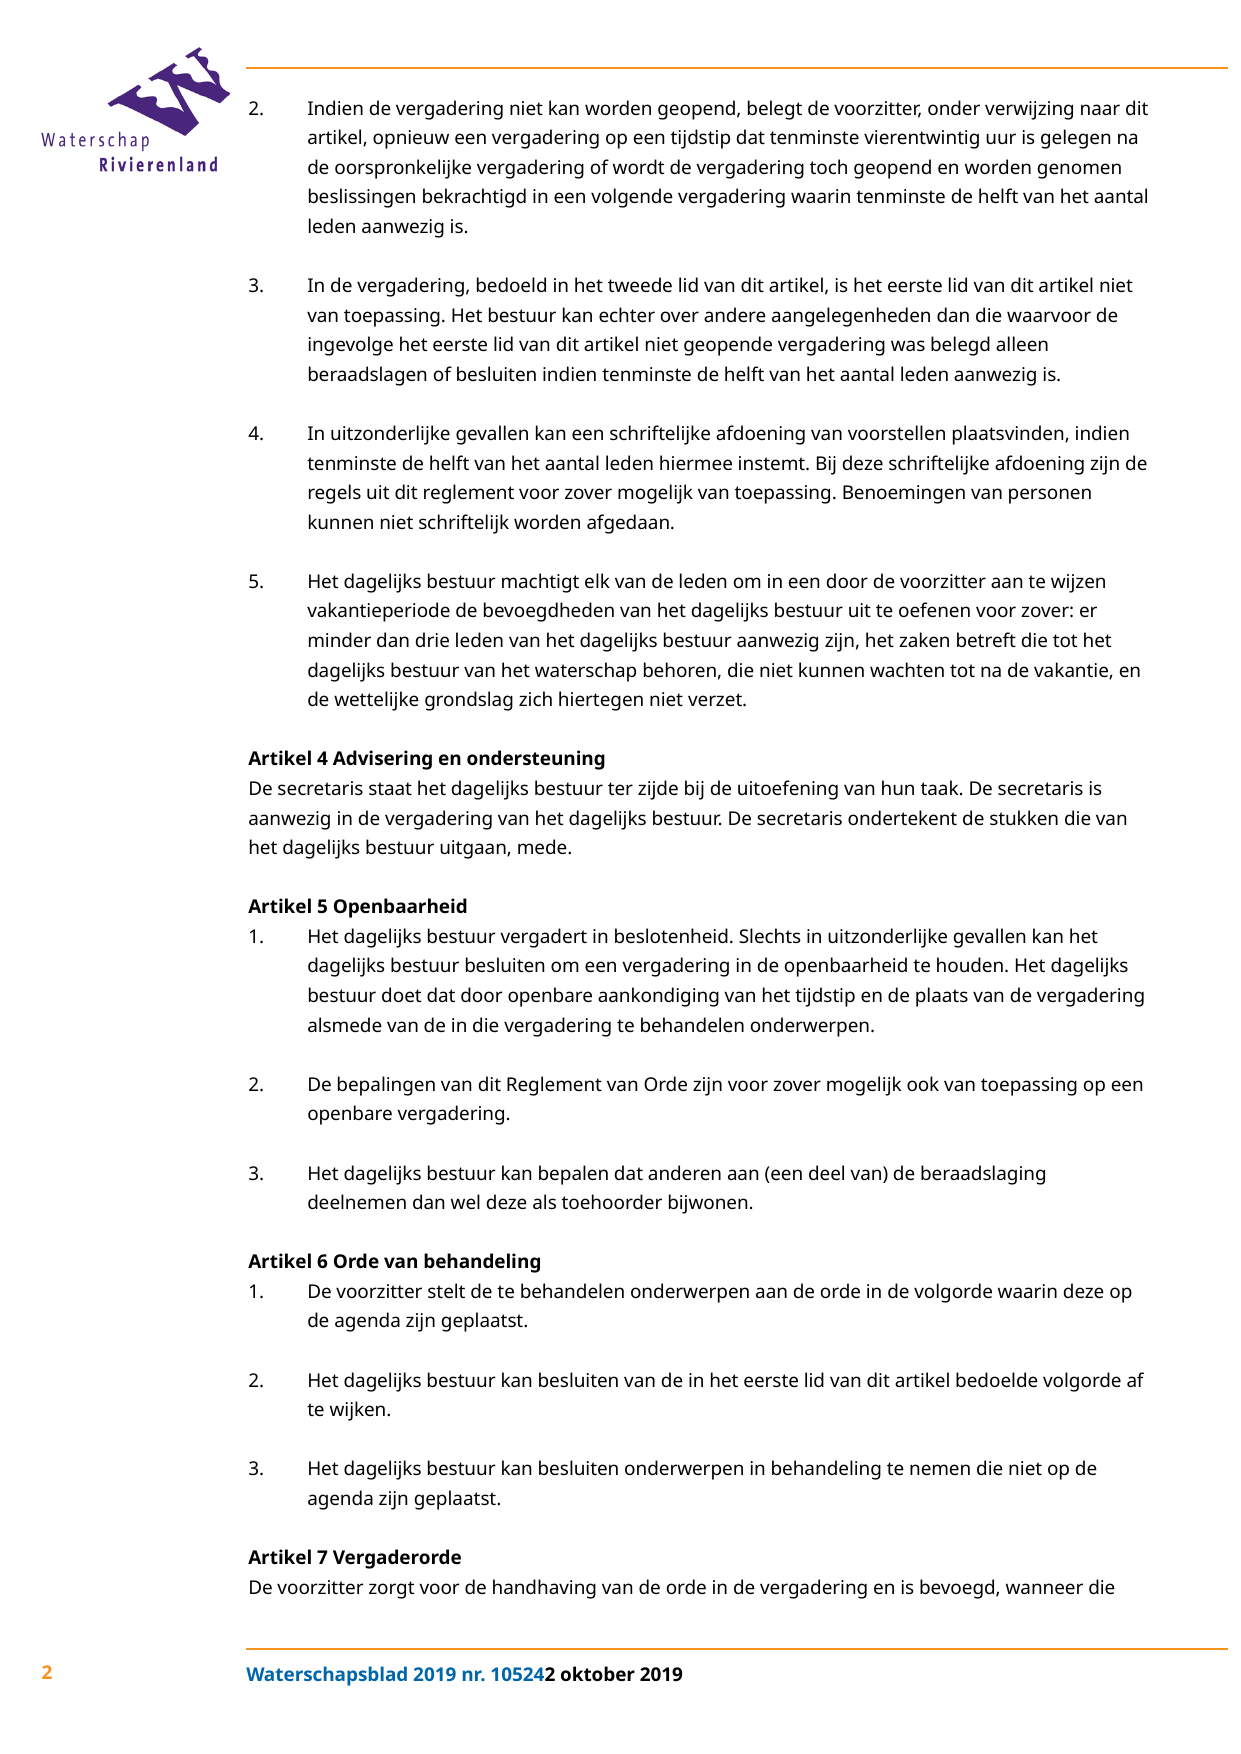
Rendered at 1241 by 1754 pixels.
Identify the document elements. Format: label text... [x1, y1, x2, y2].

list In de vergadering, bedoeld in het tweede lid van dit artikel, is het eerste lid van dit artikel niet van toepassing. Het bestuur kan echter over andere aangelegenheden dan die waarvoor de ingevolge het eerste lid van dit artikel niet geopende vergadering was belegd alleen beraadslagen of besluiten indien tenminste de helft van het aantal leden aanwezig is. [248, 272, 1152, 387]
text De secretaris staat het dagelijks bestuur ter zijde bij de uitoefening van hun taak. De secretaris is aanwezig in de vergadering van het dagelijks bestuur. De secretaris ondertekent de stukken die van het dagelijks bestuur uitgaan, mede. [248, 775, 1152, 860]
list Het dagelijks bestuur kan besluiten van de in het eerste lid van dit artikel bedoelde volgorde af te wijken. [248, 1367, 1152, 1422]
text Artikel 5 Openbaarheid [248, 893, 1152, 919]
list Het dagelijks bestuur machtigt elk van de leden om in een door de voorzitter aan te wijzen vakantieperiode de bevoegdheden van het dagelijks bestuur uit te oefenen voor zover: er minder dan drie leden van het dagelijks bestuur aanwezig zijn, het zaken betreft die tot het dagelijks bestuur van het waterschap behoren, die niet kunnen wachten tot na de vakantie, en de wettelijke grondslag zich hiertegen niet verzet. [248, 568, 1152, 712]
list De bepalingen van dit Reglement van Orde zijn voor zover mogelijk ook van toepassing op een openbare vergadering. [248, 1071, 1152, 1126]
list Indien de vergadering niet kan worden geopend, belegt de voorzitter, onder verwijzing naar dit artikel, opnieuw een vergadering op een tijdstip dat tenminste vierentwintig uur is gelegen na de oorspronkelijke vergadering of wordt de vergadering toch geopend en worden genomen beslissingen bekrachtigd in een volgende vergadering waarin tenminste de helft van het aantal leden aanwezig is. [248, 95, 1152, 239]
list Het dagelijks bestuur kan bepalen dat anderen aan (een deel van) de beraadslaging deelnemen dan wel deze als toehoorder bijwonen. [248, 1160, 1152, 1215]
text Artikel 6 Orde van behandeling [248, 1248, 1152, 1274]
picture [41, 47, 231, 172]
text De voorzitter zorgt voor de handhaving van de orde in de vergadering en is bevoegd, wanneer die [248, 1574, 1152, 1600]
list In uitzonderlijke gevallen kan een schriftelijke afdoening van voorstellen plaatsvinden, indien tenminste de helft van het aantal leden hiermee instemt. Bij deze schriftelijke afdoening zijn de regels uit dit reglement voor zover mogelijk van toepassing. Benoemingen van personen kunnen niet schriftelijk worden afgedaan. [248, 420, 1152, 535]
list Het dagelijks bestuur kan besluiten onderwerpen in behandeling te nemen die niet op de agenda zijn geplaatst. [248, 1456, 1152, 1511]
list De voorzitter stelt de te behandelen onderwerpen aan de orde in de volgorde waarin deze op de agenda zijn geplaatst. [248, 1278, 1152, 1333]
text Artikel 4 Advisering en ondersteuning [248, 746, 1152, 771]
text Artikel 7 Vergaderorde [248, 1544, 1152, 1570]
list Het dagelijks bestuur vergadert in beslotenheid. Slechts in uitzonderlijke gevallen kan het dagelijks bestuur besluiten om een vergadering in de openbaarheid te houden. Het dagelijks bestuur doet dat door openbare aankondiging van het tijdstip en de plaats van de vergadering alsmede van de in die vergadering te behandelen onderwerpen. [248, 923, 1152, 1038]
